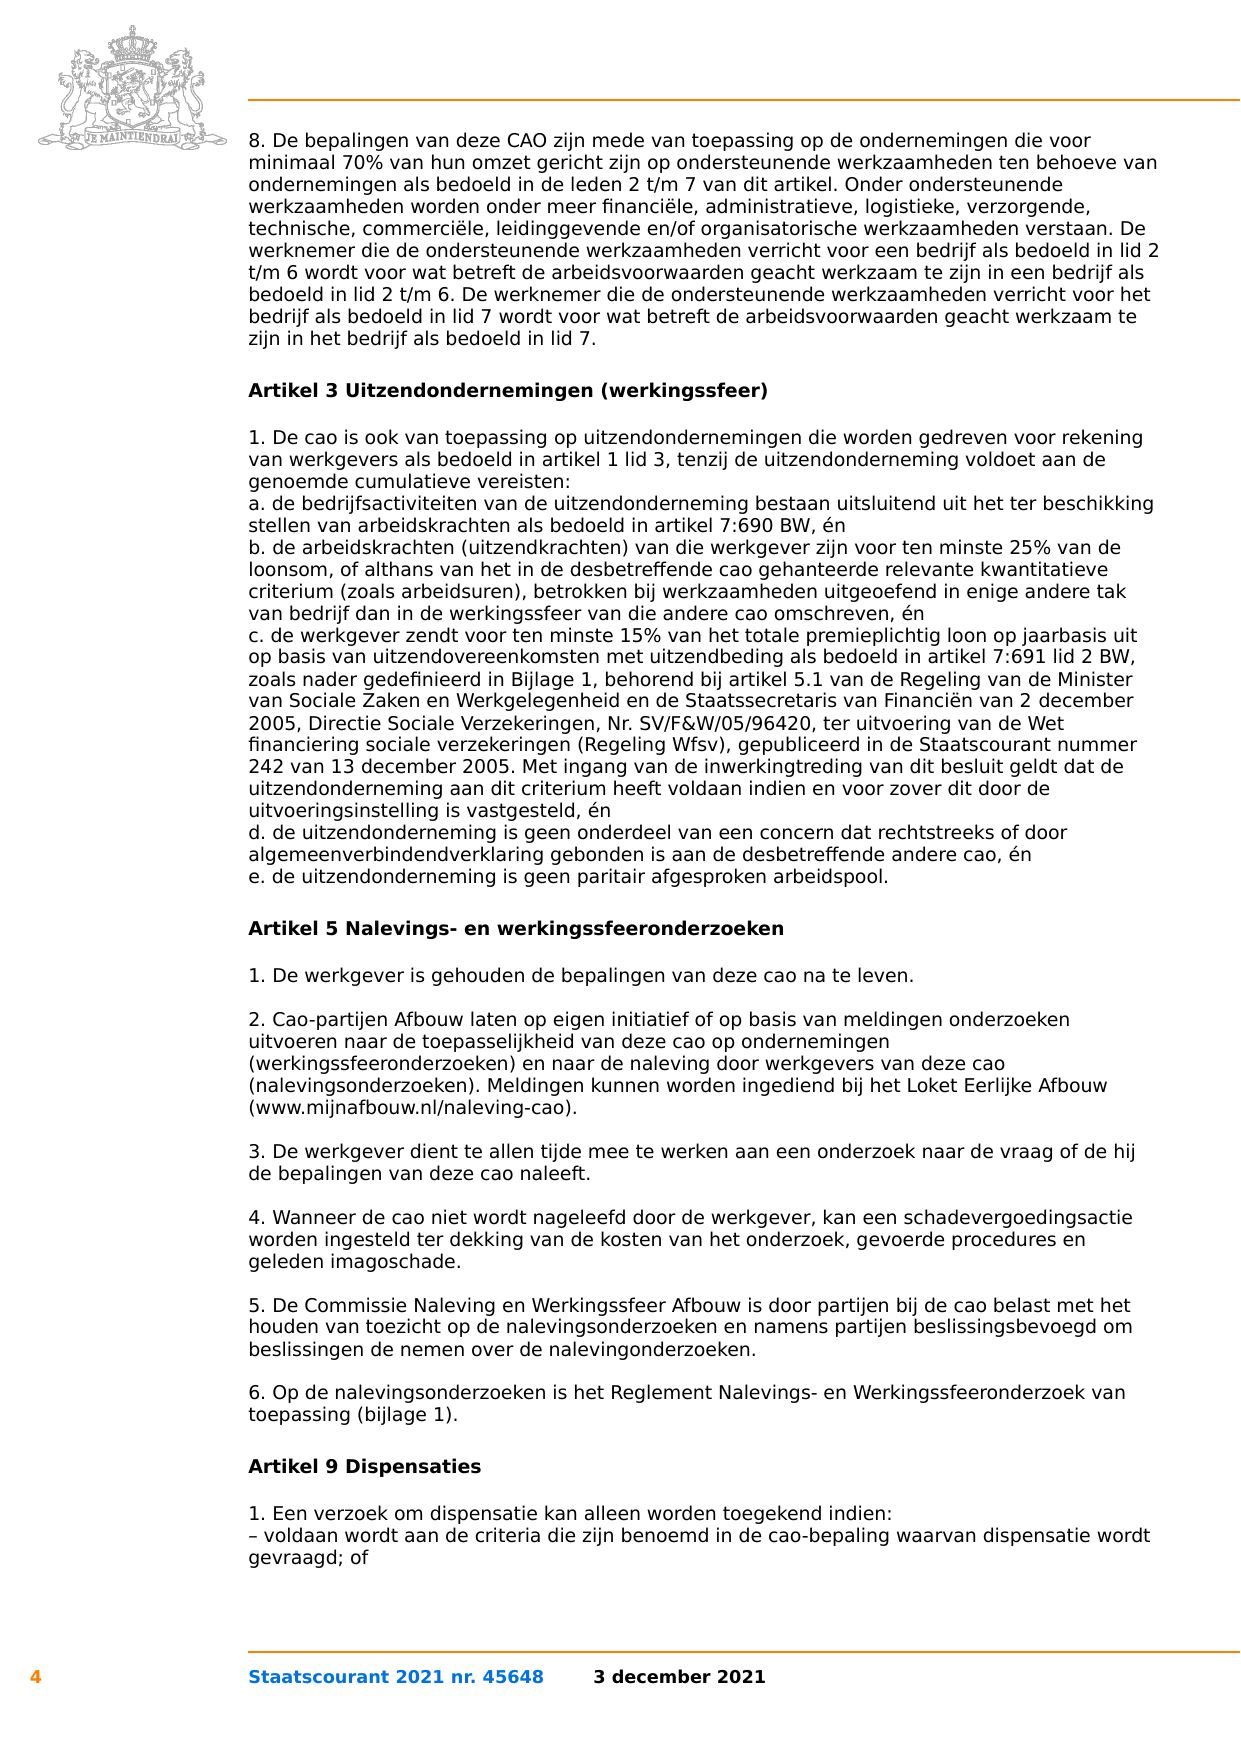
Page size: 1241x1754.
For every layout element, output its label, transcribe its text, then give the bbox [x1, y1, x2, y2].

text 6. Op de nalevingsonderzoeken is het Reglement Nalevings- en Werkingssfeeronderzoek van toepassing (bijlage 1). [248, 1382, 1163, 1426]
text e. de uitzendonderneming is geen paritair afgesproken arbeidspool. [248, 866, 1163, 888]
text 5. De Commissie Naleving en Werkingssfeer Afbouw is door partijen bij de cao belast met het houden van toezicht op de nalevingsonderzoeken en namens partijen beslissingsbevoegd om beslissingen de nemen over de nalevingonderzoeken. [248, 1294, 1163, 1360]
text 4. Wanneer de cao niet wordt nageleefd door de werkgever, kan een schadevergoedingsactie worden ingesteld ter dekking van de kosten van het onderzoek, gevoerde procedures en geleden imagoschade. [248, 1207, 1163, 1273]
text 1. De cao is ook van toepassing op uitzendondernemingen die worden gedreven voor rekening van werkgevers als bedoeld in artikel 1 lid 3, tenzij de uitzendonderneming voldoet aan de genoemde cumulatieve vereisten: [248, 427, 1163, 493]
text d. de uitzendonderneming is geen onderdeel van een concern dat rechtstreeks of door algemeenverbindendverklaring gebonden is aan de desbetreffende andere cao, én [248, 822, 1163, 866]
text c. de werkgever zendt voor ten minste 15% van het totale premieplichtig loon op jaarbasis uit op basis van uitzendovereenkomsten met uitzendbeding als bedoeld in artikel 7:691 lid 2 BW, zoals nader gedefinieerd in Bijlage 1, behorend bij artikel 5.1 van de Regeling van de Minister van Sociale Zaken en Werkgelegenheid en de Staatssecretaris van Financiën van 2 december 2005, Directie Sociale Verzekeringen, Nr. SV/F&W/05/96420, ter uitvoering van de Wet financiering sociale verzekeringen (Regeling Wfsv), gepubliceerd in de Staatscourant nummer 242 van 13 december 2005. Met ingang van de inwerkingtreding van dit besluit geldt dat de uitzendonderneming aan dit criterium heeft voldaan indien en voor zover dit door de uitvoeringsinstelling is vastgesteld, én [248, 624, 1163, 822]
text 2. Cao-partijen Afbouw laten op eigen initiatief of op basis van meldingen onderzoeken uitvoeren naar de toepasselijkheid van deze cao op ondernemingen (werkingssfeeronderzoeken) en naar de naleving door werkgevers van deze cao (nalevingsonderzoeken). Meldingen kunnen worden ingediend bij het Loket Eerlijke Afbouw (www.mijnafbouw.nl/naleving-cao). [248, 1009, 1163, 1119]
text 8. De bepalingen van deze CAO zijn mede van toepassing op de ondernemingen die voor minimaal 70% van hun omzet gericht zijn op ondersteunende werkzaamheden ten behoeve van ondernemingen als bedoeld in de leden 2 t/m 7 van dit artikel. Onder ondersteunende werkzaamheden worden onder meer financiële, administratieve, logistieke, verzorgende, technische, commerciële, leidinggevende en/of organisatorische werkzaamheden verstaan. De werknemer die de ondersteunende werkzaamheden verricht voor een bedrijf als bedoeld in lid 2 t/m 6 wordt voor wat betreft de arbeidsvoorwaarden geacht werkzaam te zijn in een bedrijf als bedoeld in lid 2 t/m 6. De werknemer die de ondersteunende werkzaamheden verricht voor het bedrijf als bedoeld in lid 7 wordt voor wat betreft de arbeidsvoorwaarden geacht werkzaam te zijn in het bedrijf als bedoeld in lid 7. [248, 130, 1163, 350]
text 1. Een verzoek om dispensatie kan alleen worden toegekend indien: [248, 1503, 1163, 1525]
text 1. De werkgever is gehouden de bepalingen van deze cao na te leven. [248, 965, 1163, 987]
text b. de arbeidskrachten (uitzendkrachten) van die werkgever zijn voor ten minste 25% van de loonsom, of althans van het in de desbetreffende cao gehanteerde relevante kwantitatieve criterium (zoals arbeidsuren), betrokken bij werkzaamheden uitgeoefend in enige andere tak van bedrijf dan in de werkingssfeer van die andere cao omschreven, én [248, 537, 1163, 624]
text 3. De werkgever dient te allen tijde mee te werken aan een onderzoek naar de vraag of de hij de bepalingen van deze cao naleeft. [248, 1141, 1163, 1185]
subtitle Artikel 5 Nalevings- en werkingssfeeronderzoeken [248, 918, 1163, 940]
text a. de bedrijfsactiviteiten van de uitzendonderneming bestaan uitsluitend uit het ter beschikking stellen van arbeidskrachten als bedoeld in artikel 7:690 BW, én [248, 493, 1163, 537]
subtitle Artikel 9 Dispensaties [248, 1456, 1163, 1478]
text – voldaan wordt aan de criteria die zijn benoemd in de cao-bepaling waarvan dispensatie wordt gevraagd; of [248, 1525, 1163, 1569]
subtitle Artikel 3 Uitzendondernemingen (werkingssfeer) [248, 380, 1163, 402]
picture [38, 25, 227, 150]
